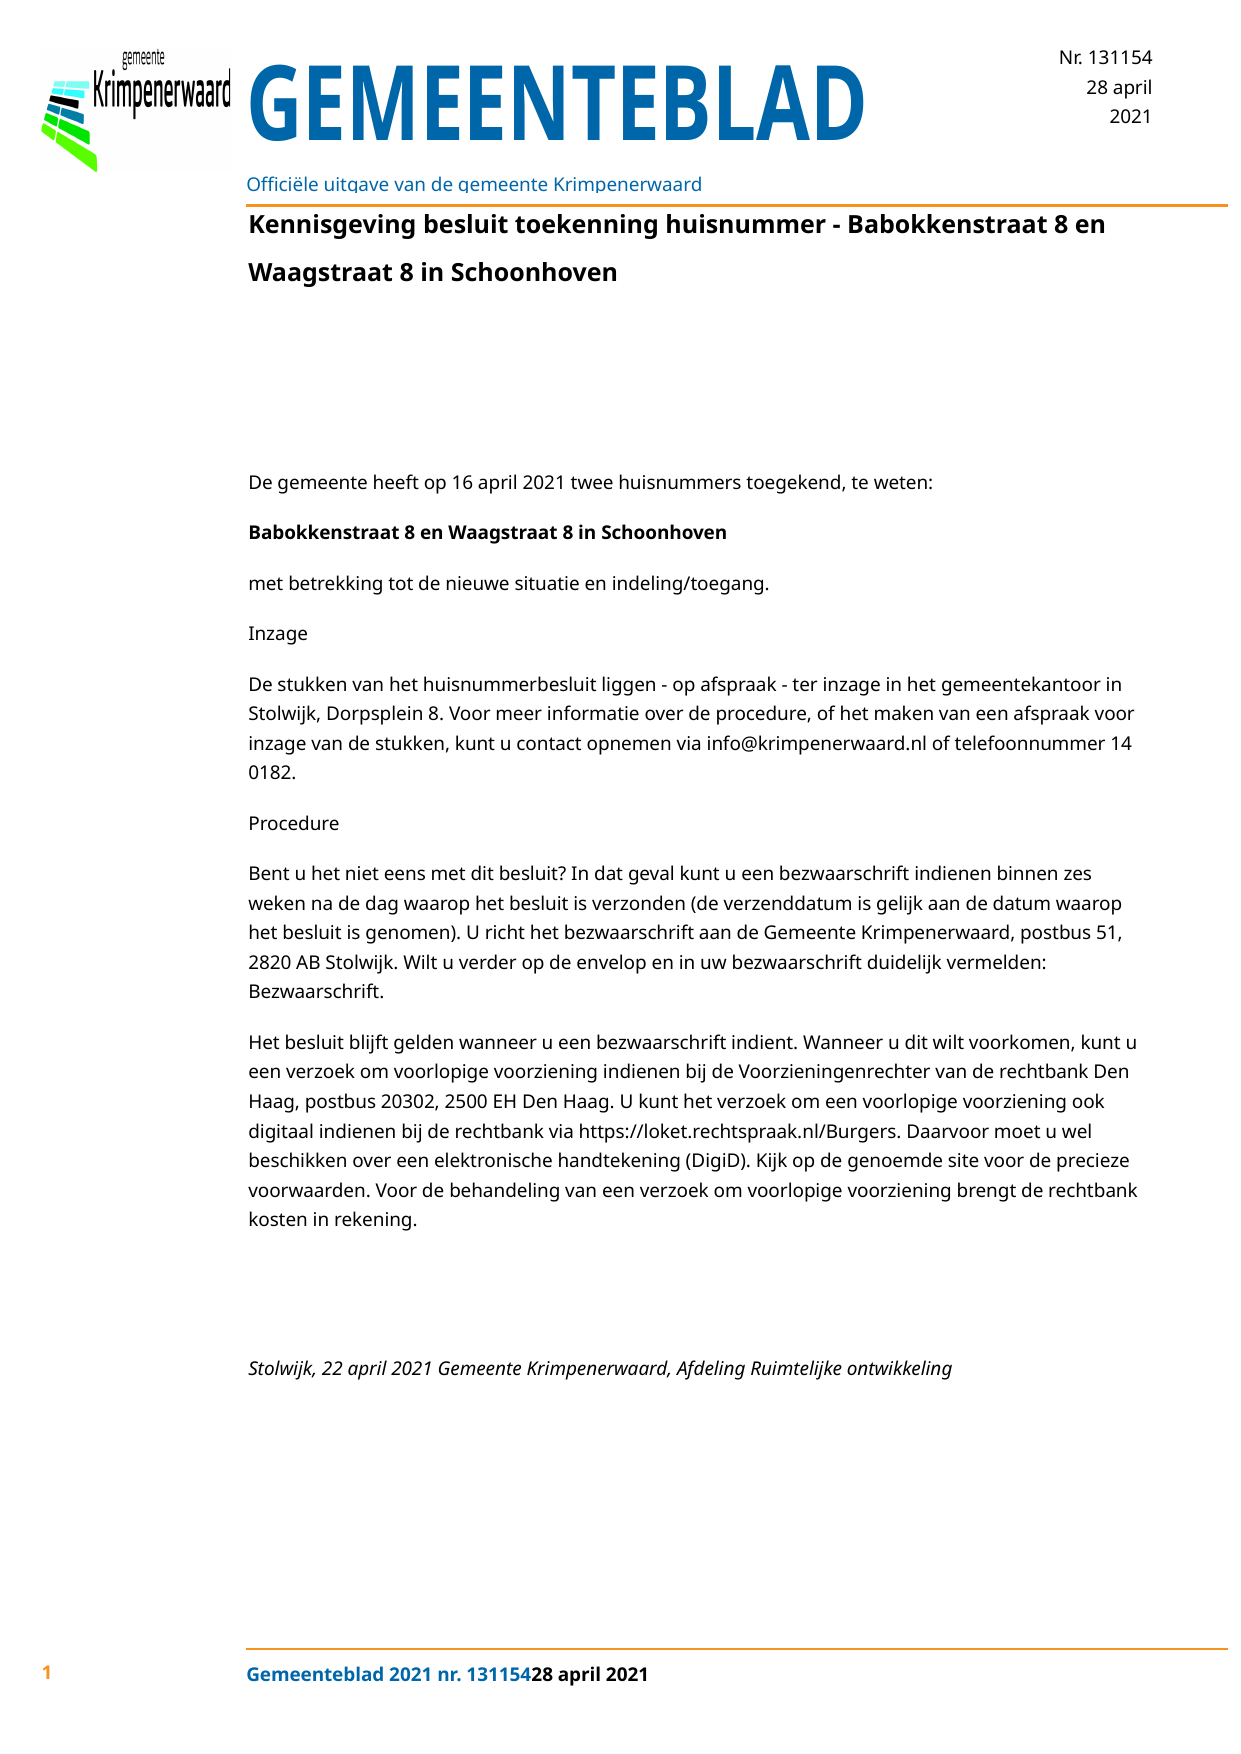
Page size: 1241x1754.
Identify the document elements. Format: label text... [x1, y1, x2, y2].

text met betrekking tot de nieuwe situatie en indeling/toegang. [248, 570, 1152, 596]
text Stolwijk, 22 april 2021 Gemeente Krimpenerwaard, Afdeling Ruimtelijke ontwikkeling [248, 1355, 1152, 1381]
text Procedure [248, 810, 1152, 836]
text De stukken van het huisnummerbesluit liggen - op afspraak - ter inzage in het gemeentekantoor in Stolwijk, Dorpsplein 8. Voor meer informatie over de procedure, of het maken van een afspraak voor inzage van de stukken, kunt u contact opnemen via info@krimpenerwaard.nl of telefoonnummer 14 0182. [248, 671, 1152, 785]
text Het besluit blijft gelden wanneer u een bezwaarschrift indient. Wanneer u dit wilt voorkomen, kunt u een verzoek om voorlopige voorziening indienen bij de Voorzieningenrechter van de rechtbank Den Haag, postbus 20302, 2500 EH Den Haag. U kunt het verzoek om een voorlopige voorziening ook digitaal indienen bij de rechtbank via https://loket.rechtspraak.nl/Burgers. Daarvoor moet u wel beschikken over een elektronische handtekening (DigiD). Kijk op de genoemde site voor de precieze voorwaarden. Voor de behandeling van een verzoek om voorlopige voorziening brengt de rechtbank kosten in rekening. [248, 1029, 1152, 1232]
text Inzage [248, 620, 1152, 646]
text De gemeente heeft op 16 april 2021 twee huisnummers toegekend, te weten: [248, 469, 1152, 495]
text Kennisgeving besluit toekenning huisnummer - Babokkenstraat 8 en Waagstraat 8 in Schoonhoven [248, 207, 1152, 288]
picture [41, 47, 231, 172]
text Bent u het niet eens met dit besluit? In dat geval kunt u een bezwaarschrift indienen binnen zes weken na de dag waarop het besluit is verzonden (de verzenddatum is gelijk aan de datum waarop het besluit is genomen). U richt het bezwaarschrift aan de Gemeente Krimpenerwaard, postbus 51, 2820 AB Stolwijk. Wilt u verder op de envelop en in uw bezwaarschrift duidelijk vermelden: Bezwaarschrift. [248, 860, 1152, 1004]
text Babokkenstraat 8 en Waagstraat 8 in Schoonhoven [248, 519, 1152, 545]
